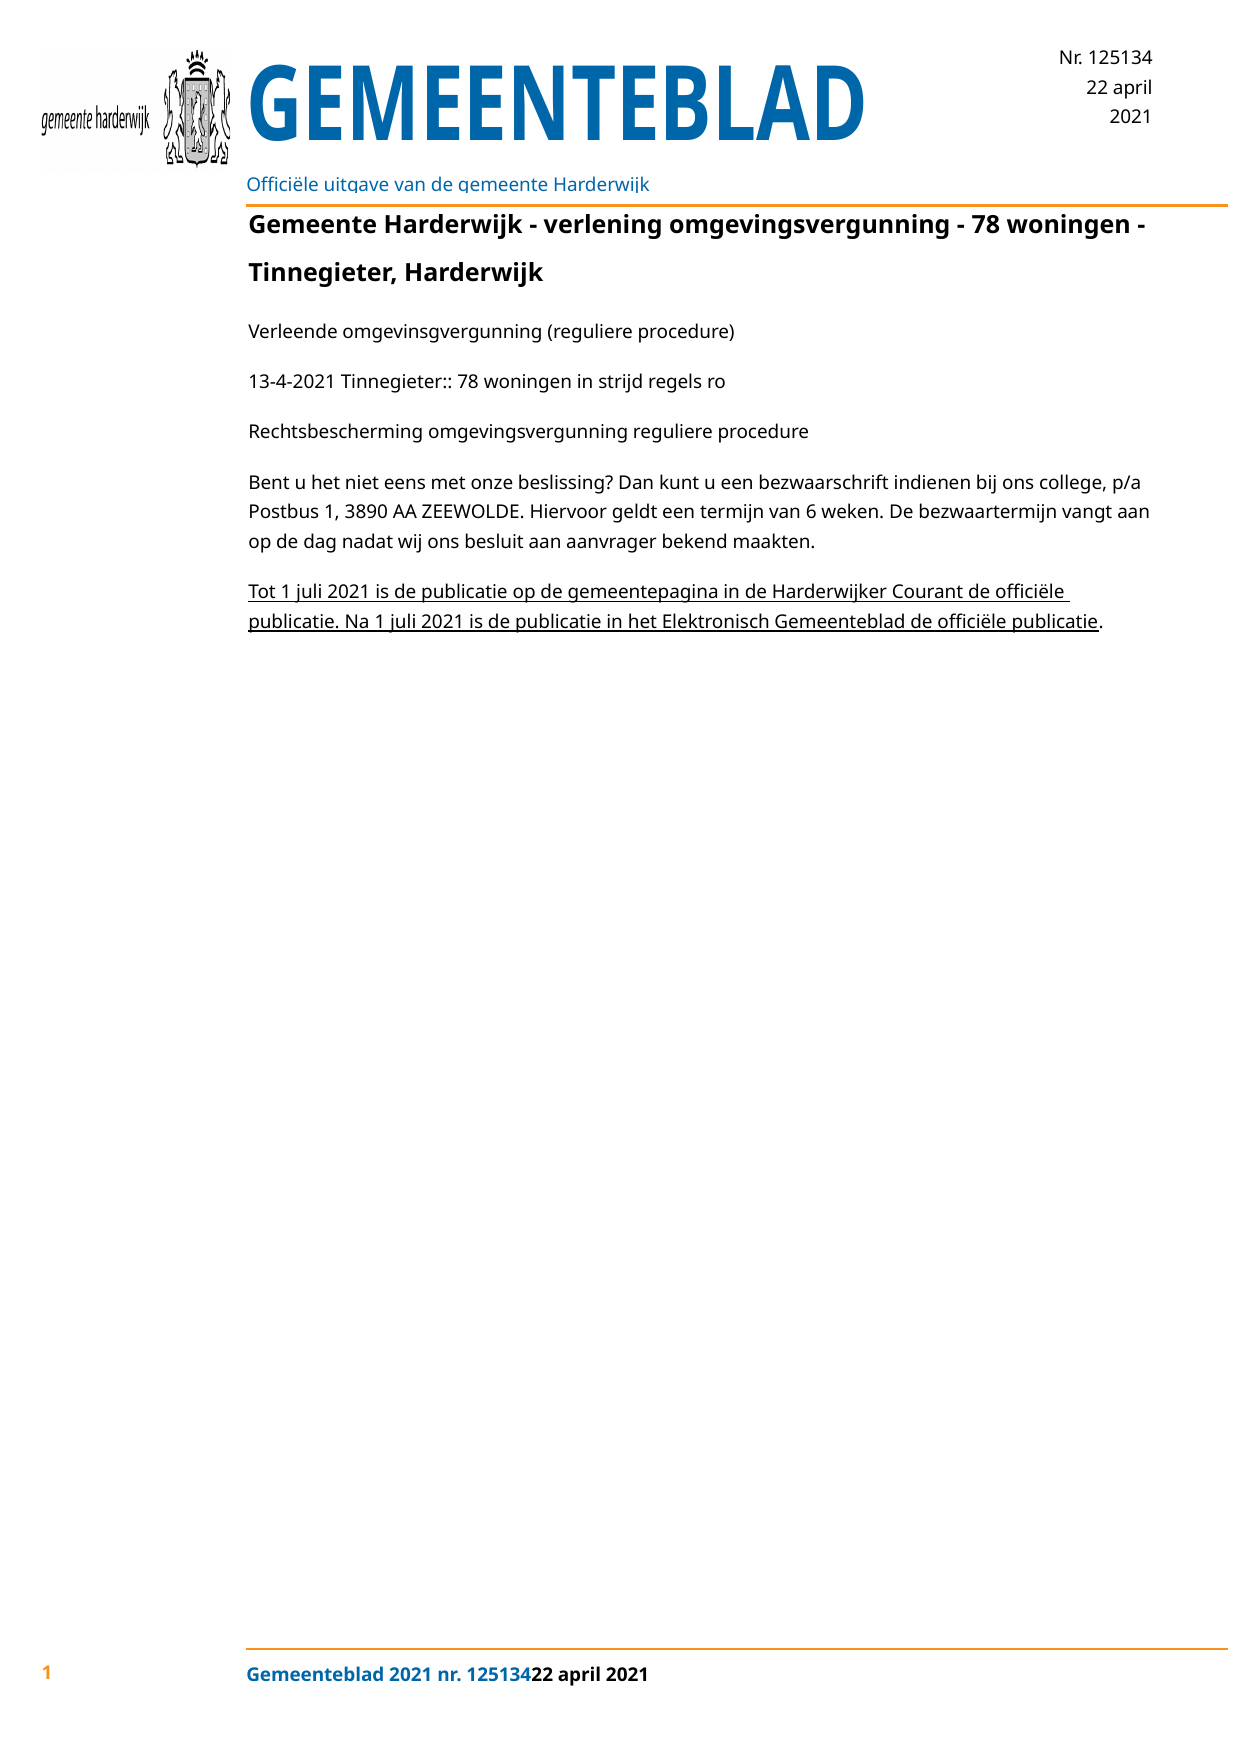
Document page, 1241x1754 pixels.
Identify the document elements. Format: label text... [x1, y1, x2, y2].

text Tot 1 juli 2021 is de publicatie op de gemeentepagina in de Harderwijker Courant de officiële publicatie. Na 1 juli 2021 is de publicatie in het Elektronisch Gemeenteblad de officiële publicatie. [248, 579, 1152, 634]
text Gemeente Harderwijk - verlening omgevingsvergunning - 78 woningen - Tinnegieter, Harderwijk [248, 207, 1152, 288]
text Bent u het niet eens met onze beslissing? Dan kunt u een bezwaarschrift indienen bij ons college, p/a Postbus 1, 3890 AA ZEEWOLDE. Hiervoor geldt een termijn van 6 weken. De bezwaartermijn vangt aan op de dag nadat wij ons besluit aan aanvrager bekend maakten. [248, 469, 1152, 554]
text Verleende omgevinsgvergunning (reguliere procedure) [248, 318, 1152, 344]
picture [41, 47, 231, 172]
text 13-4-2021 Tinnegieter:: 78 woningen in strijd regels ro [248, 368, 1152, 394]
text Rechtsbescherming omgevingsvergunning reguliere procedure [248, 419, 1152, 444]
